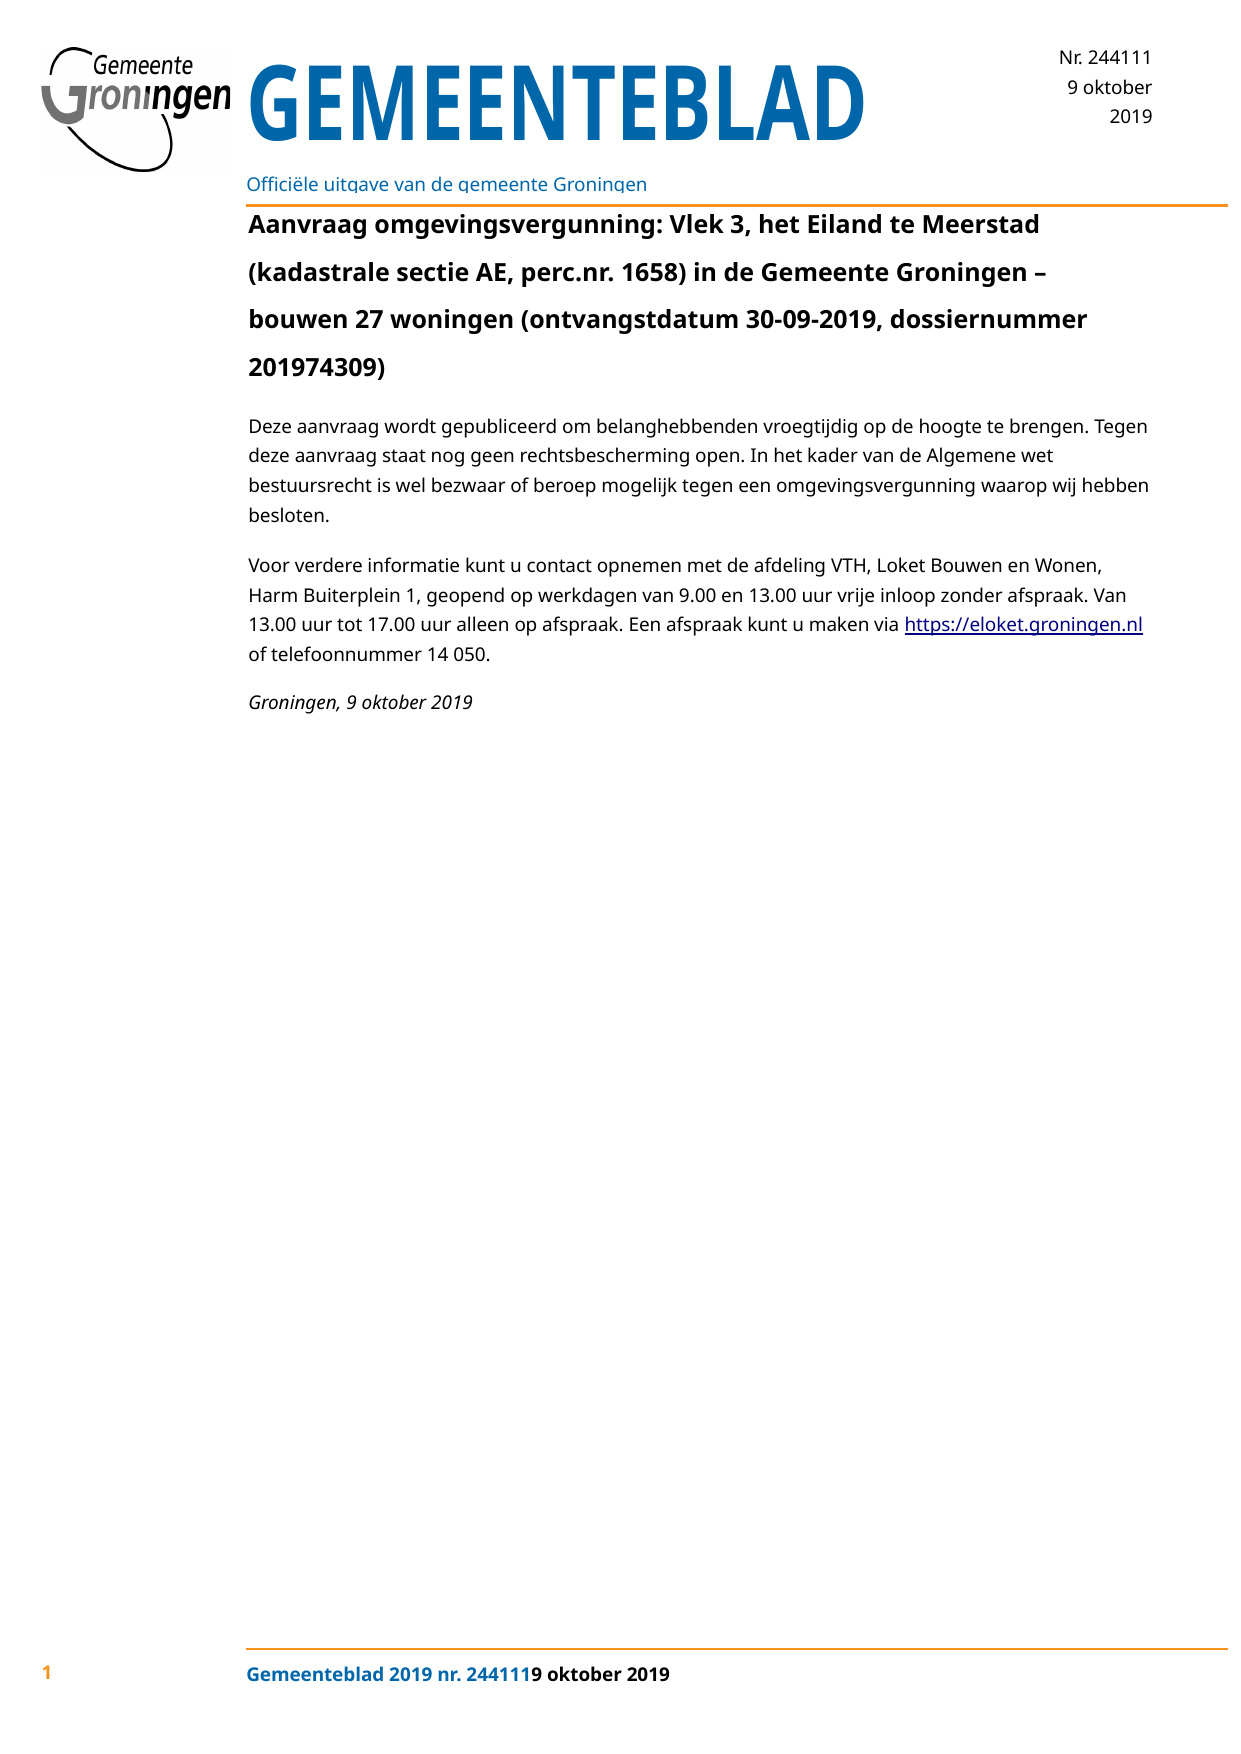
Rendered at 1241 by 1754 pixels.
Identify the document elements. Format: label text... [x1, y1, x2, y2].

text Groningen, 9 oktober 2019 [248, 689, 1152, 714]
text Aanvraag omgevingsvergunning: Vlek 3, het Eiland te Meerstad (kadastrale sectie AE, perc.nr. 1658) in de Gemeente Groningen – bouwen 27 woningen (ontvangstdatum 30-09-2019, dossiernummer 201974309) [248, 207, 1152, 384]
text Deze aanvraag wordt gepubliceerd om belanghebbenden vroegtijdig op de hoogte te brengen. Tegen deze aanvraag staat nog geen rechtsbescherming open. In het kader van de Algemene wet bestuursrecht is wel bezwaar of beroep mogelijk tegen een omgevingsvergunning waarop wij hebben besloten. [248, 413, 1152, 528]
text Voor verdere informatie kunt u contact opnemen met de afdeling VTH, Loket Bouwen en Wonen, Harm Buiterplein 1, geopend op werkdagen van 9.00 en 13.00 uur vrije inloop zonder afspraak. Van 13.00 uur tot 17.00 uur alleen op afspraak. Een afspraak kunt u maken via https://eloket.groningen.nl of telefoonnummer 14 050. [248, 552, 1152, 667]
picture [41, 47, 231, 172]
